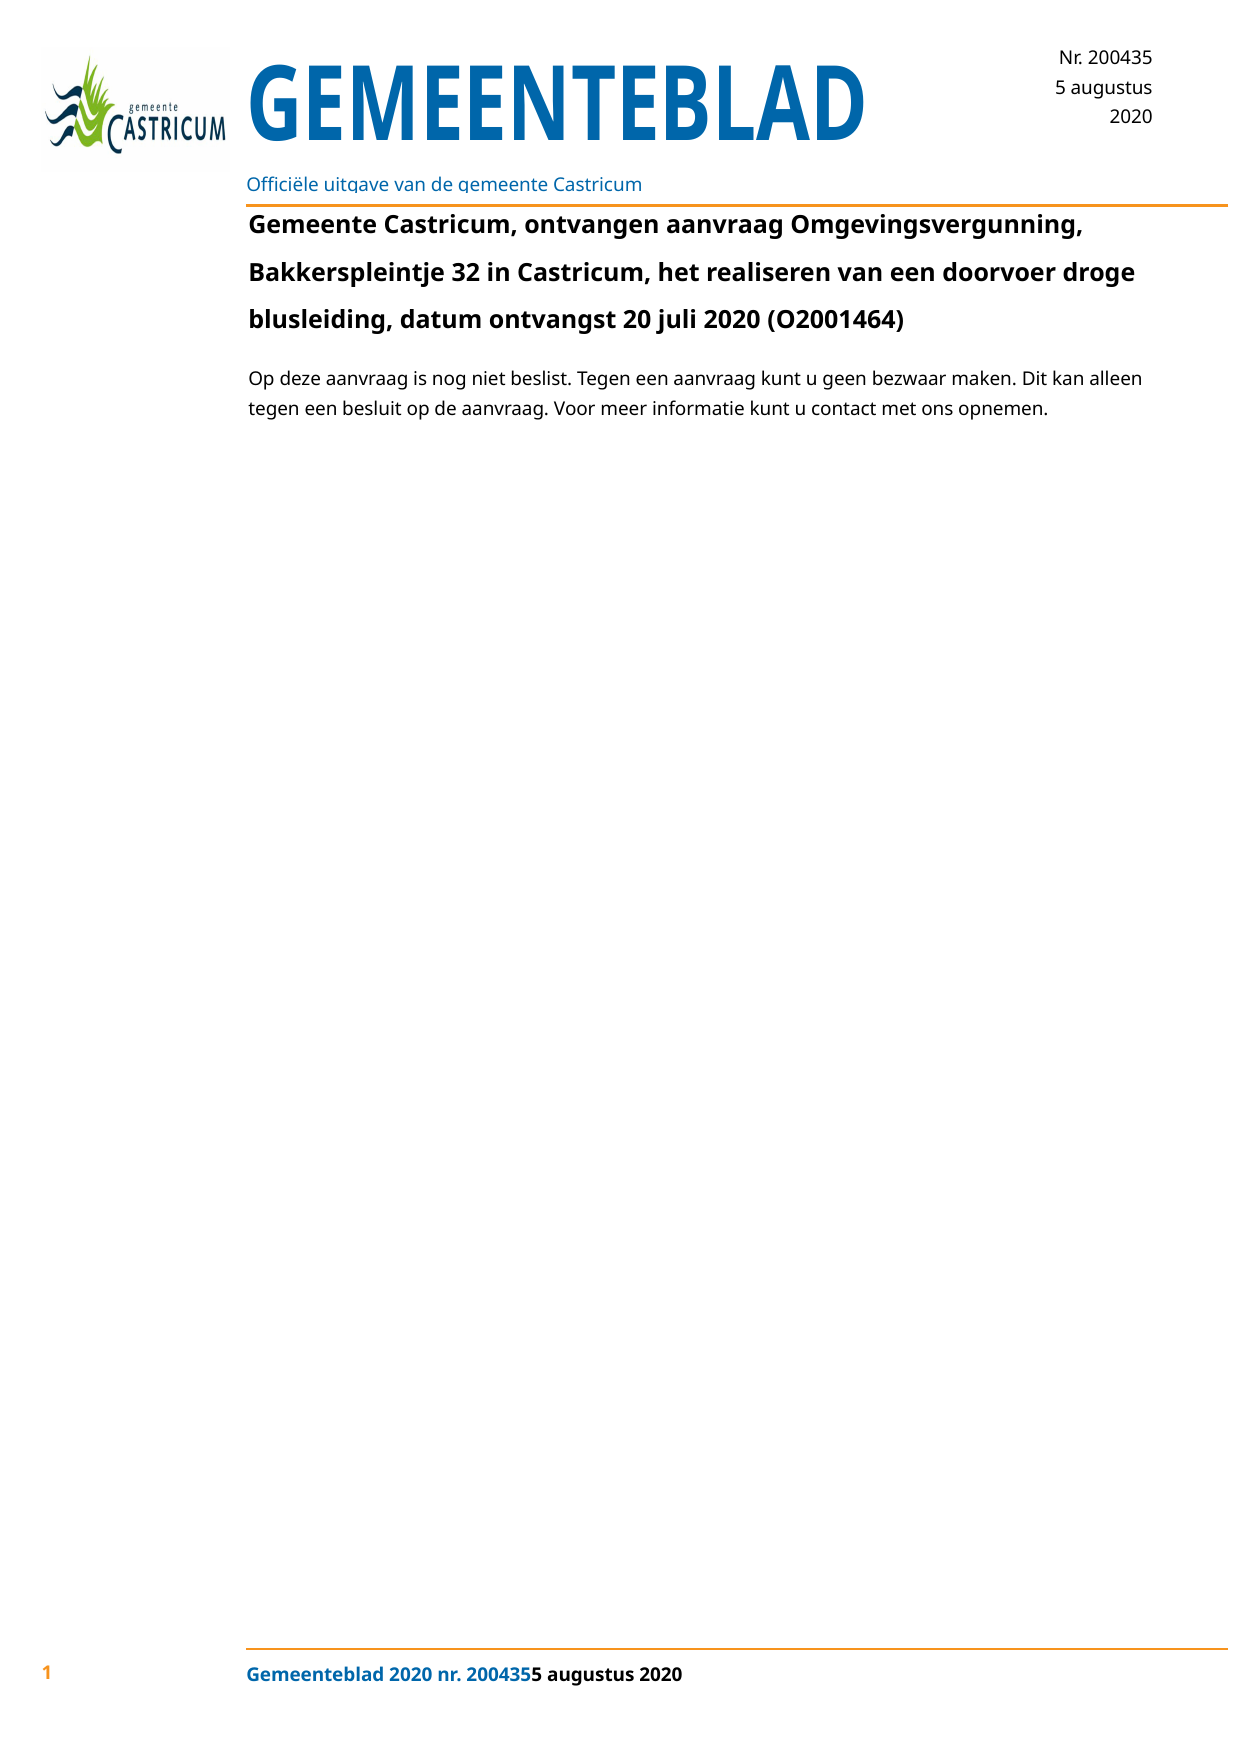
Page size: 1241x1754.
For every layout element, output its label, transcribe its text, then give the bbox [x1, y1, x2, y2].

picture [41, 47, 231, 172]
text Op deze aanvraag is nog niet beslist. Tegen een aanvraag kunt u geen bezwaar maken. Dit kan alleen tegen een besluit op de aanvraag. Voor meer informatie kunt u contact met ons opnemen. [248, 366, 1152, 421]
text Gemeente Castricum, ontvangen aanvraag Omgevingsvergunning, Bakkerspleintje 32 in Castricum, het realiseren van een doorvoer droge blusleiding, datum ontvangst 20 juli 2020 (O2001464) [248, 207, 1152, 336]
